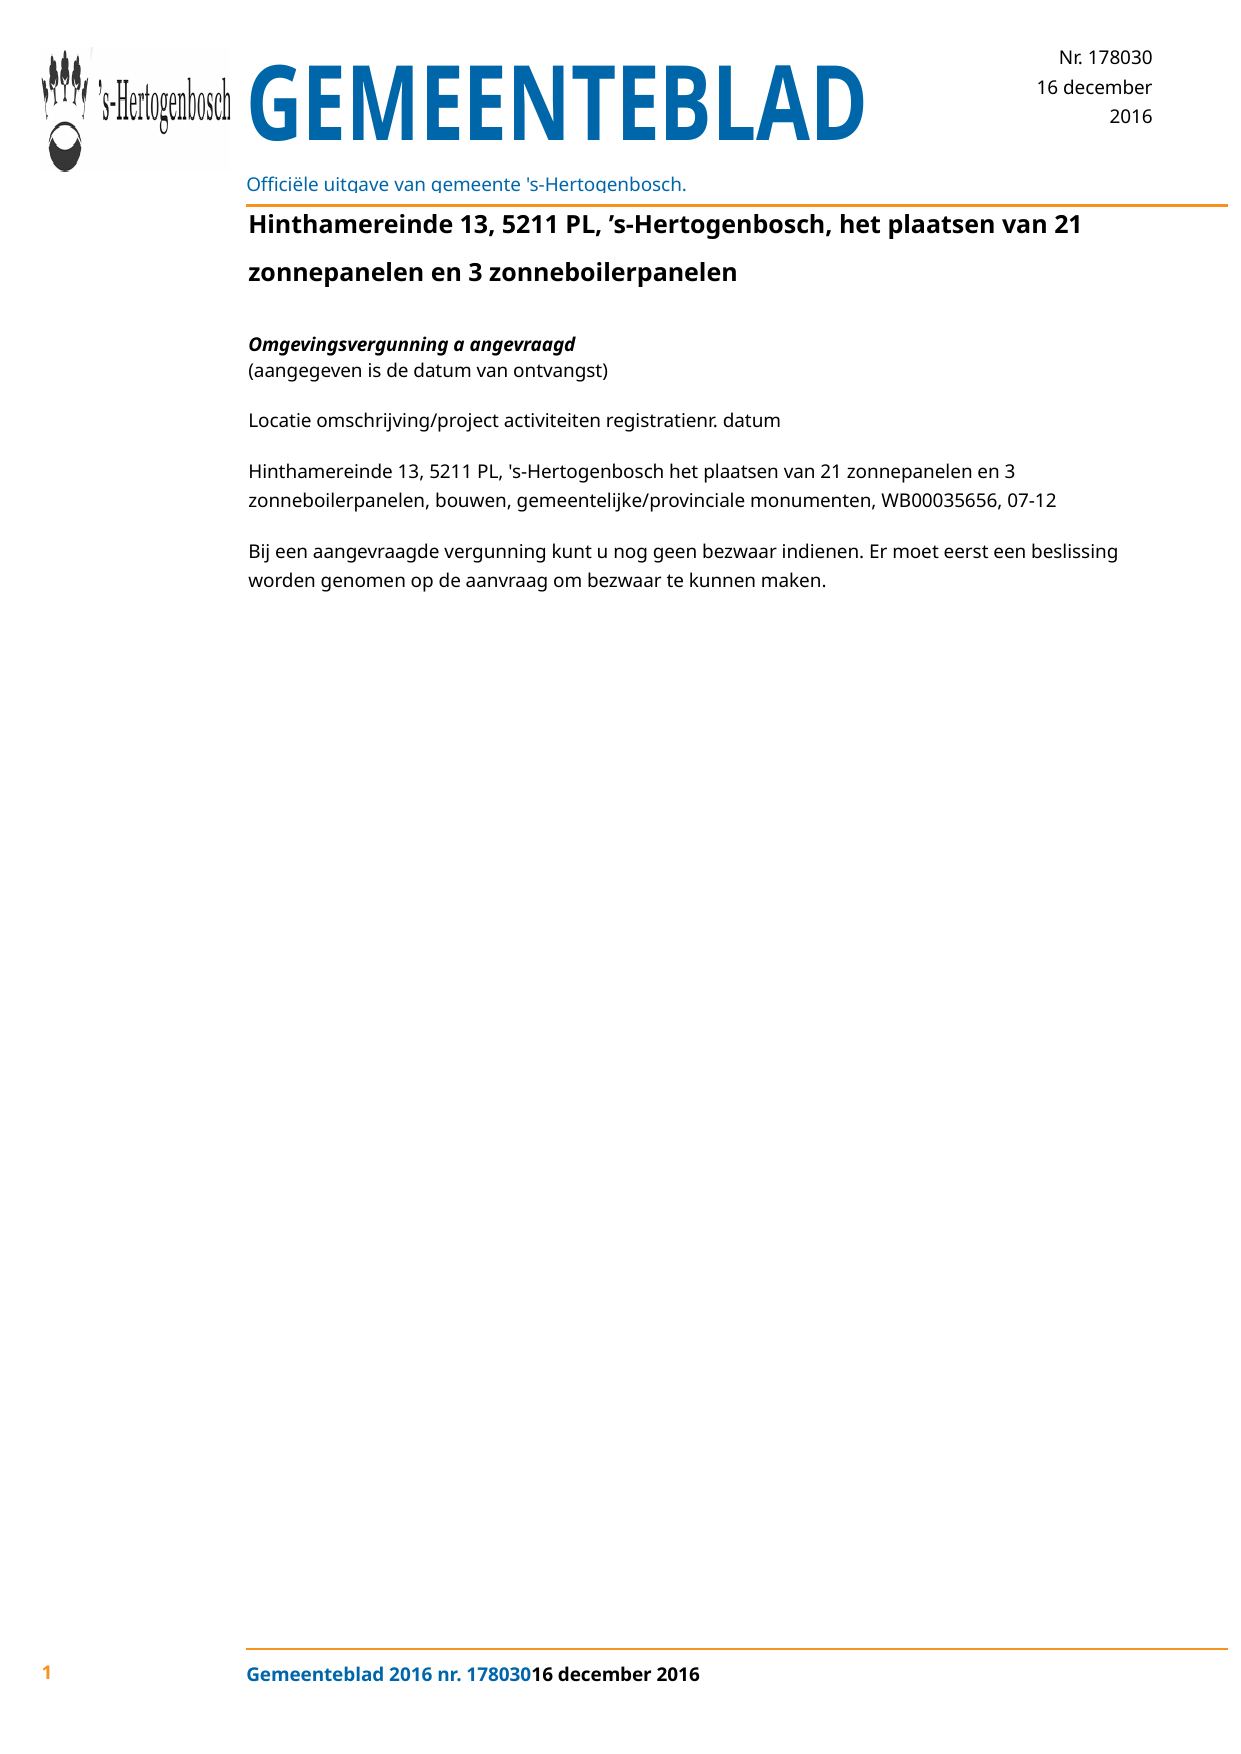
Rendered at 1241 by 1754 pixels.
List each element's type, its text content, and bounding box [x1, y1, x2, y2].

text Bij een aangevraagde vergunning kunt u nog geen bezwaar indienen. Er moet eerst een beslissing worden genomen op de aanvraag om bezwaar te kunnen maken. [248, 538, 1152, 593]
picture [41, 47, 231, 172]
text (aangegeven is de datum van ontvangst) [248, 357, 1152, 383]
text Hinthamereinde 13, 5211 PL, 's-Hertogenbosch het plaatsen van 21 zonnepanelen en 3 zonneboilerpanelen, bouwen, gemeentelijke/provinciale monumenten, WB00035656, 07-12 [248, 458, 1152, 513]
text Locatie omschrijving/project activiteiten registratienr. datum [248, 408, 1152, 433]
text Hinthamereinde 13, 5211 PL, ’s-Hertogenbosch, het plaatsen van 21 zonnepanelen en 3 zonneboilerpanelen [248, 207, 1152, 288]
text Omgevingsvergunning a angevraagd [248, 331, 1152, 357]
